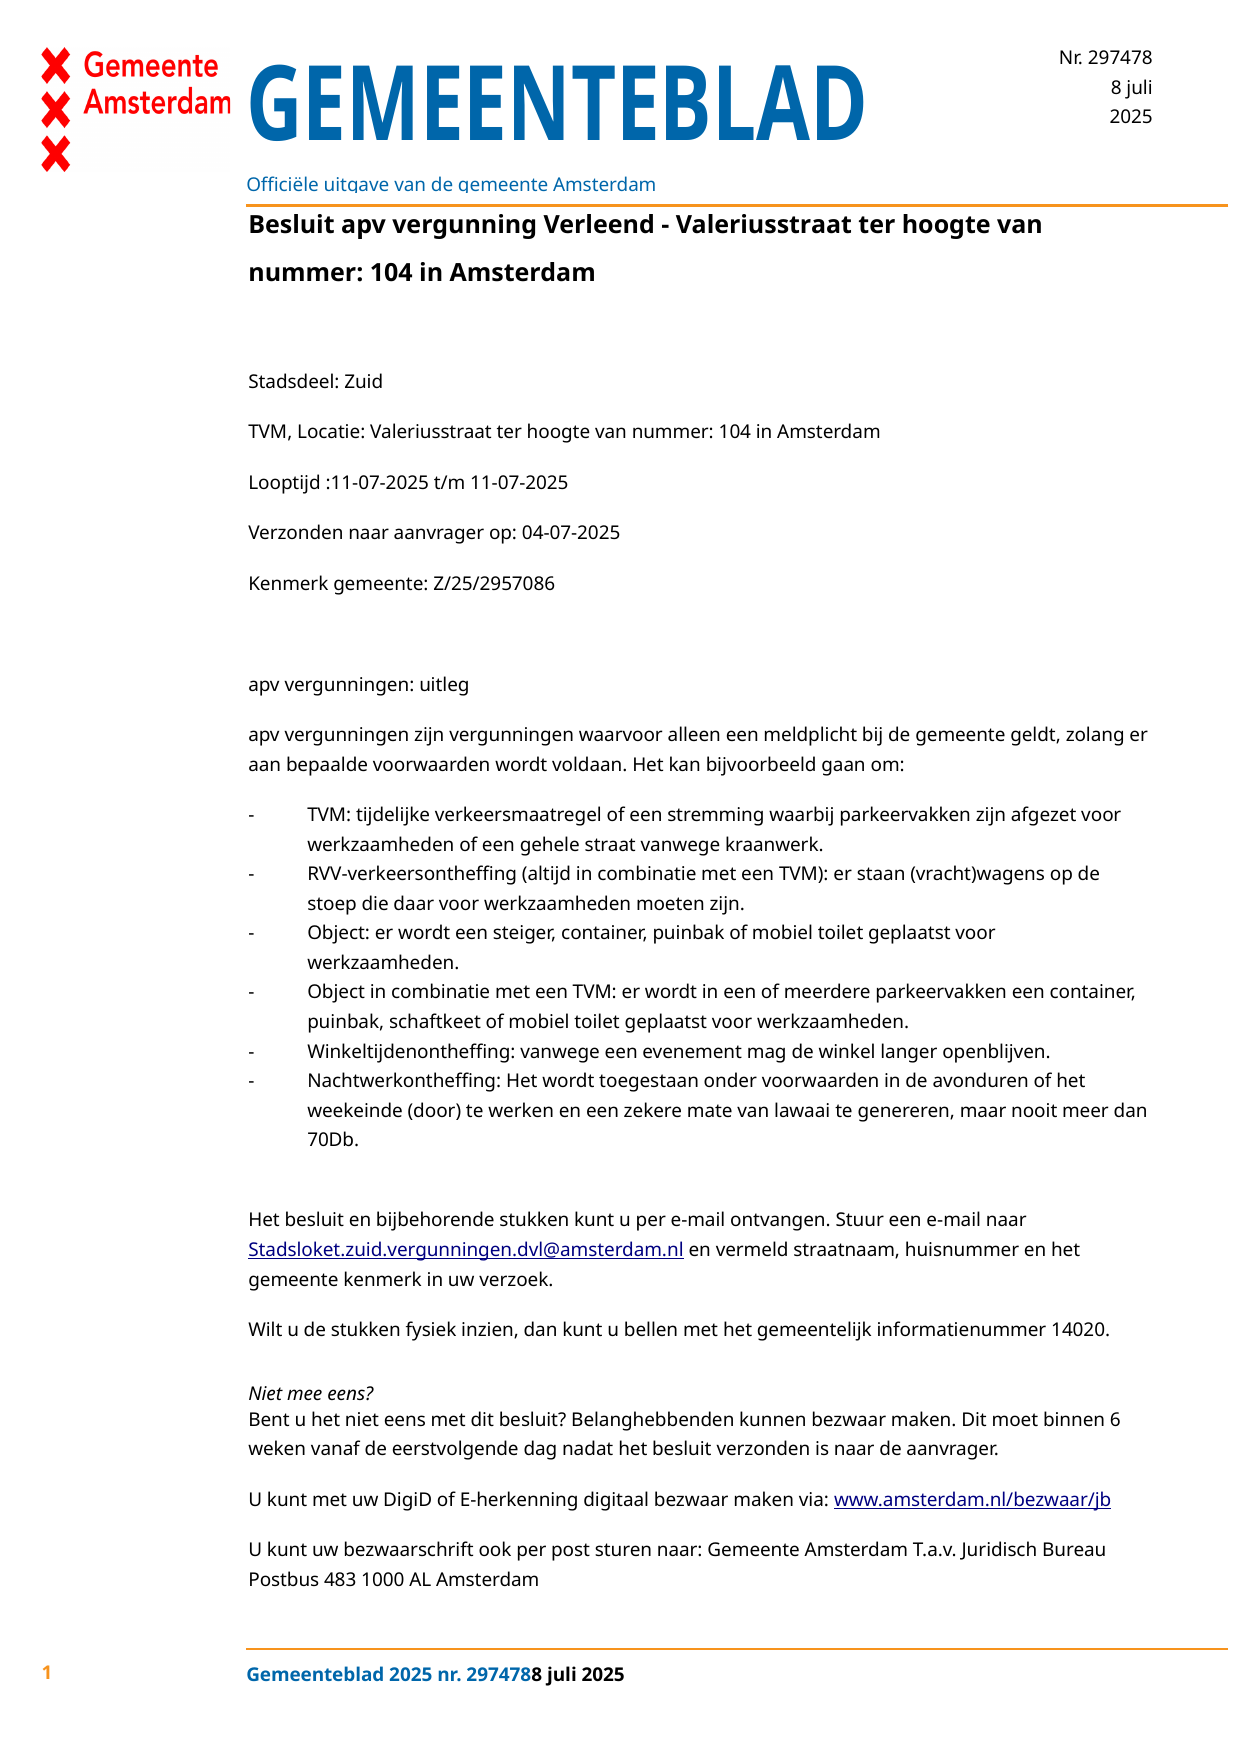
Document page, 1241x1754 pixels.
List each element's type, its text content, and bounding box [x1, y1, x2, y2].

text Looptijd :11-07-2025 t/m 11-07-2025 [248, 469, 1152, 495]
list Winkeltijdenontheffing: vanwege een evenement mag de winkel langer openblijven. [248, 1038, 1152, 1064]
list TVM: tijdelijke verkeersmaatregel of een stremming waarbij parkeervakken zijn afgezet voor werkzaamheden of een gehele straat vanwege kraanwerk. [248, 801, 1152, 857]
text Verzonden naar aanvrager op: 04-07-2025 [248, 519, 1152, 545]
text Kenmerk gemeente: Z/25/2957086 [248, 570, 1152, 596]
text U kunt uw bezwaarschrift ook per post sturen naar: Gemeente Amsterdam T.a.v. Juridisch Bureau Postbus 483 1000 AL Amsterdam [248, 1536, 1152, 1592]
list Object: er wordt een steiger, container, puinbak of mobiel toilet geplaatst voor werkzaamheden. [248, 919, 1152, 975]
text TVM, Locatie: Valeriusstraat ter hoogte van nummer: 104 in Amsterdam [248, 419, 1152, 444]
list RVV-verkeersontheffing (altijd in combinatie met een TVM): er staan (vracht)wagens op de stoep die daar voor werkzaamheden moeten zijn. [248, 860, 1152, 916]
text Bent u het niet eens met dit besluit? Belanghebbenden kunnen bezwaar maken. Dit moet binnen 6 weken vanaf de eerstvolgende dag nadat het besluit verzonden is naar de aanvrager. [248, 1406, 1152, 1461]
list Nachtwerkontheffing: Het wordt toegestaan onder voorwaarden in de avonduren of het weekeinde (door) te werken en een zekere mate van lawaai te genereren, maar nooit meer dan 70Db. [248, 1067, 1152, 1152]
text apv vergunningen zijn vergunningen waarvoor alleen een meldplicht bij de gemeente geldt, zolang er aan bepaalde voorwaarden wordt voldaan. Het kan bijvoorbeeld gaan om: [248, 721, 1152, 777]
text Stadsdeel: Zuid [248, 368, 1152, 394]
text apv vergunningen: uitleg [248, 671, 1152, 697]
text Wilt u de stukken fysiek inzien, dan kunt u bellen met het gemeentelijk informatienummer 14020. [248, 1316, 1152, 1342]
text Het besluit en bijbehorende stukken kunt u per e-mail ontvangen. Stuur een e-mail naar Stadsloket.zuid.vergunningen.dvl@amsterdam.nl en vermeld straatnaam, huisnummer en het gemeente kenmerk in uw verzoek. [248, 1207, 1152, 1292]
picture [41, 47, 231, 172]
text Niet mee eens? [248, 1380, 1152, 1406]
list Object in combinatie met een TVM: er wordt in een of meerdere parkeervakken een container, puinbak, schaftkeet of mobiel toilet geplaatst voor werkzaamheden. [248, 979, 1152, 1034]
text Besluit apv vergunning Verleend - Valeriusstraat ter hoogte van nummer: 104 in Amsterdam [248, 207, 1152, 288]
text U kunt met uw DigiD of E-herkenning digitaal bezwaar maken via: www.amsterdam.nl/bezwaar/jb [248, 1486, 1152, 1512]
